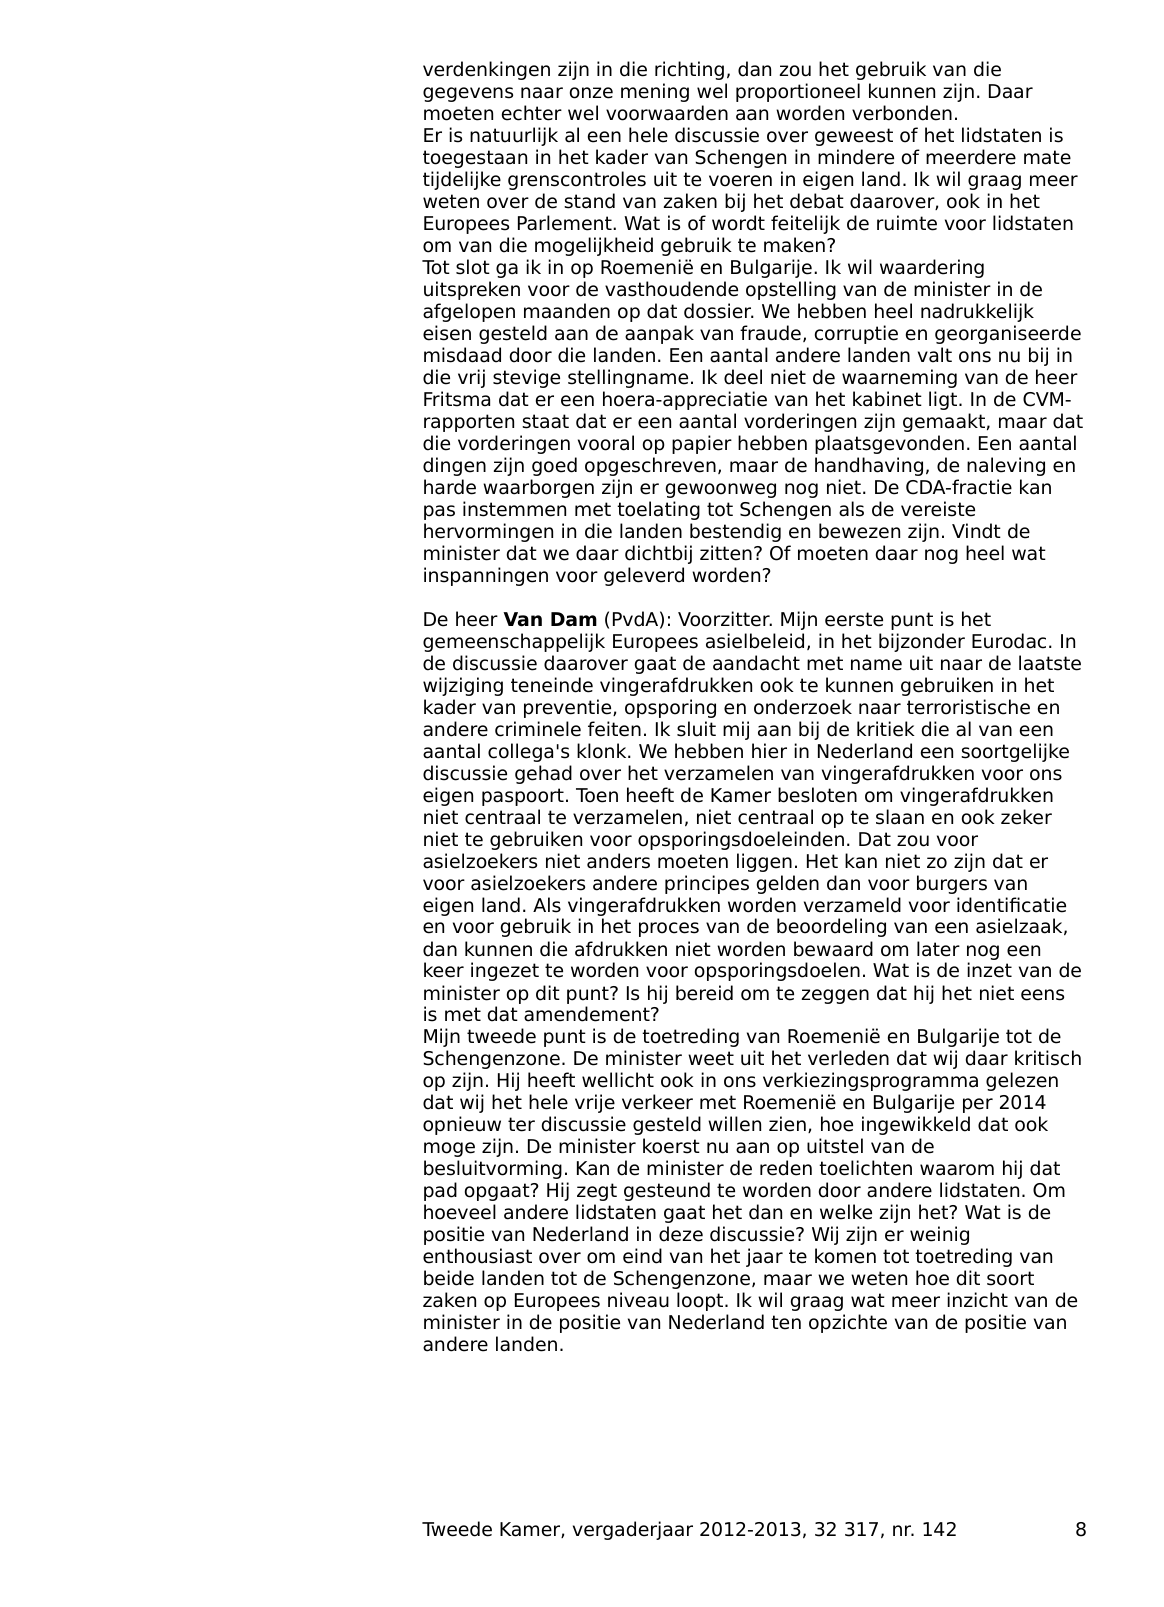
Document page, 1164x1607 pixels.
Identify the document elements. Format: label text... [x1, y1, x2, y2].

text Er is natuurlijk al een hele discussie over geweest of het lidstaten is toegestaan in het kader van Schengen in mindere of meerdere mate tijdelijke grenscontroles uit te voeren in eigen land. Ik wil graag meer weten over de stand van zaken bij het debat daarover, ook in het Europees Parlement. Wat is of wordt feitelijk de ruimte voor lidstaten om van die mogelijkheid gebruik te maken? [422, 125, 1087, 257]
text Tot slot ga ik in op Roemenië en Bulgarije. Ik wil waardering uitspreken voor de vasthoudende opstelling van de minister in de afgelopen maanden op dat dossier. We hebben heel nadrukkelijk eisen gesteld aan de aanpak van fraude, corruptie en georganiseerde misdaad door die landen. Een aantal andere landen valt ons nu bij in die vrij stevige stellingname. Ik deel niet de waarneming van de heer Fritsma dat er een hoera-appreciatie van het kabinet ligt. In de CVM-rapporten staat dat er een aantal vorderingen zijn gemaakt, maar dat die vorderingen vooral op papier hebben plaatsgevonden. Een aantal dingen zijn goed opgeschreven, maar de handhaving, de naleving en harde waarborgen zijn er gewoonweg nog niet. De CDA-fractie kan pas instemmen met toelating tot Schengen als de vereiste hervormingen in die landen bestendig en bewezen zijn. Vindt de minister dat we daar dichtbij zitten? Of moeten daar nog heel wat inspanningen voor geleverd worden? [422, 257, 1087, 587]
text verdenkingen zijn in die richting, dan zou het gebruik van die gegevens naar onze mening wel proportioneel kunnen zijn. Daar moeten echter wel voorwaarden aan worden verbonden. [422, 59, 1087, 125]
text De heer Van Dam (PvdA): Voorzitter. Mijn eerste punt is het gemeenschappelijk Europees asielbeleid, in het bijzonder Eurodac. In de discussie daarover gaat de aandacht met name uit naar de laatste wijziging teneinde vingerafdrukken ook te kunnen gebruiken in het kader van preventie, opsporing en onderzoek naar terroristische en andere criminele feiten. Ik sluit mij aan bij de kritiek die al van een aantal collega's klonk. We hebben hier in Nederland een soortgelijke discussie gehad over het verzamelen van vingerafdrukken voor ons eigen paspoort. Toen heeft de Kamer besloten om vingerafdrukken niet centraal te verzamelen, niet centraal op te slaan en ook zeker niet te gebruiken voor opsporingsdoeleinden. Dat zou voor asielzoekers niet anders moeten liggen. Het kan niet zo zijn dat er voor asielzoekers andere principes gelden dan voor burgers van eigen land. Als vingerafdrukken worden verzameld voor identificatie en voor gebruik in het proces van de beoordeling van een asielzaak, dan kunnen die afdrukken niet worden bewaard om later nog een keer ingezet te worden voor opsporingsdoelen. Wat is de inzet van de minister op dit punt? Is hij bereid om te zeggen dat hij het niet eens is met dat amendement? [422, 609, 1087, 1026]
text Mijn tweede punt is de toetreding van Roemenië en Bulgarije tot de Schengenzone. De minister weet uit het verleden dat wij daar kritisch op zijn. Hij heeft wellicht ook in ons verkiezingsprogramma gelezen dat wij het hele vrije verkeer met Roemenië en Bulgarije per 2014 opnieuw ter discussie gesteld willen zien, hoe ingewikkeld dat ook moge zijn. De minister koerst nu aan op uitstel van de besluitvorming. Kan de minister de reden toelichten waarom hij dat pad opgaat? Hij zegt gesteund te worden door andere lidstaten. Om hoeveel andere lidstaten gaat het dan en welke zijn het? Wat is de positie van Nederland in deze discussie? Wij zijn er weinig enthousiast over om eind van het jaar te komen tot toetreding van beide landen tot de Schengenzone, maar we weten hoe dit soort zaken op Europees niveau loopt. Ik wil graag wat meer inzicht van de minister in de positie van Nederland ten opzichte van de positie van andere landen. [422, 1026, 1087, 1356]
